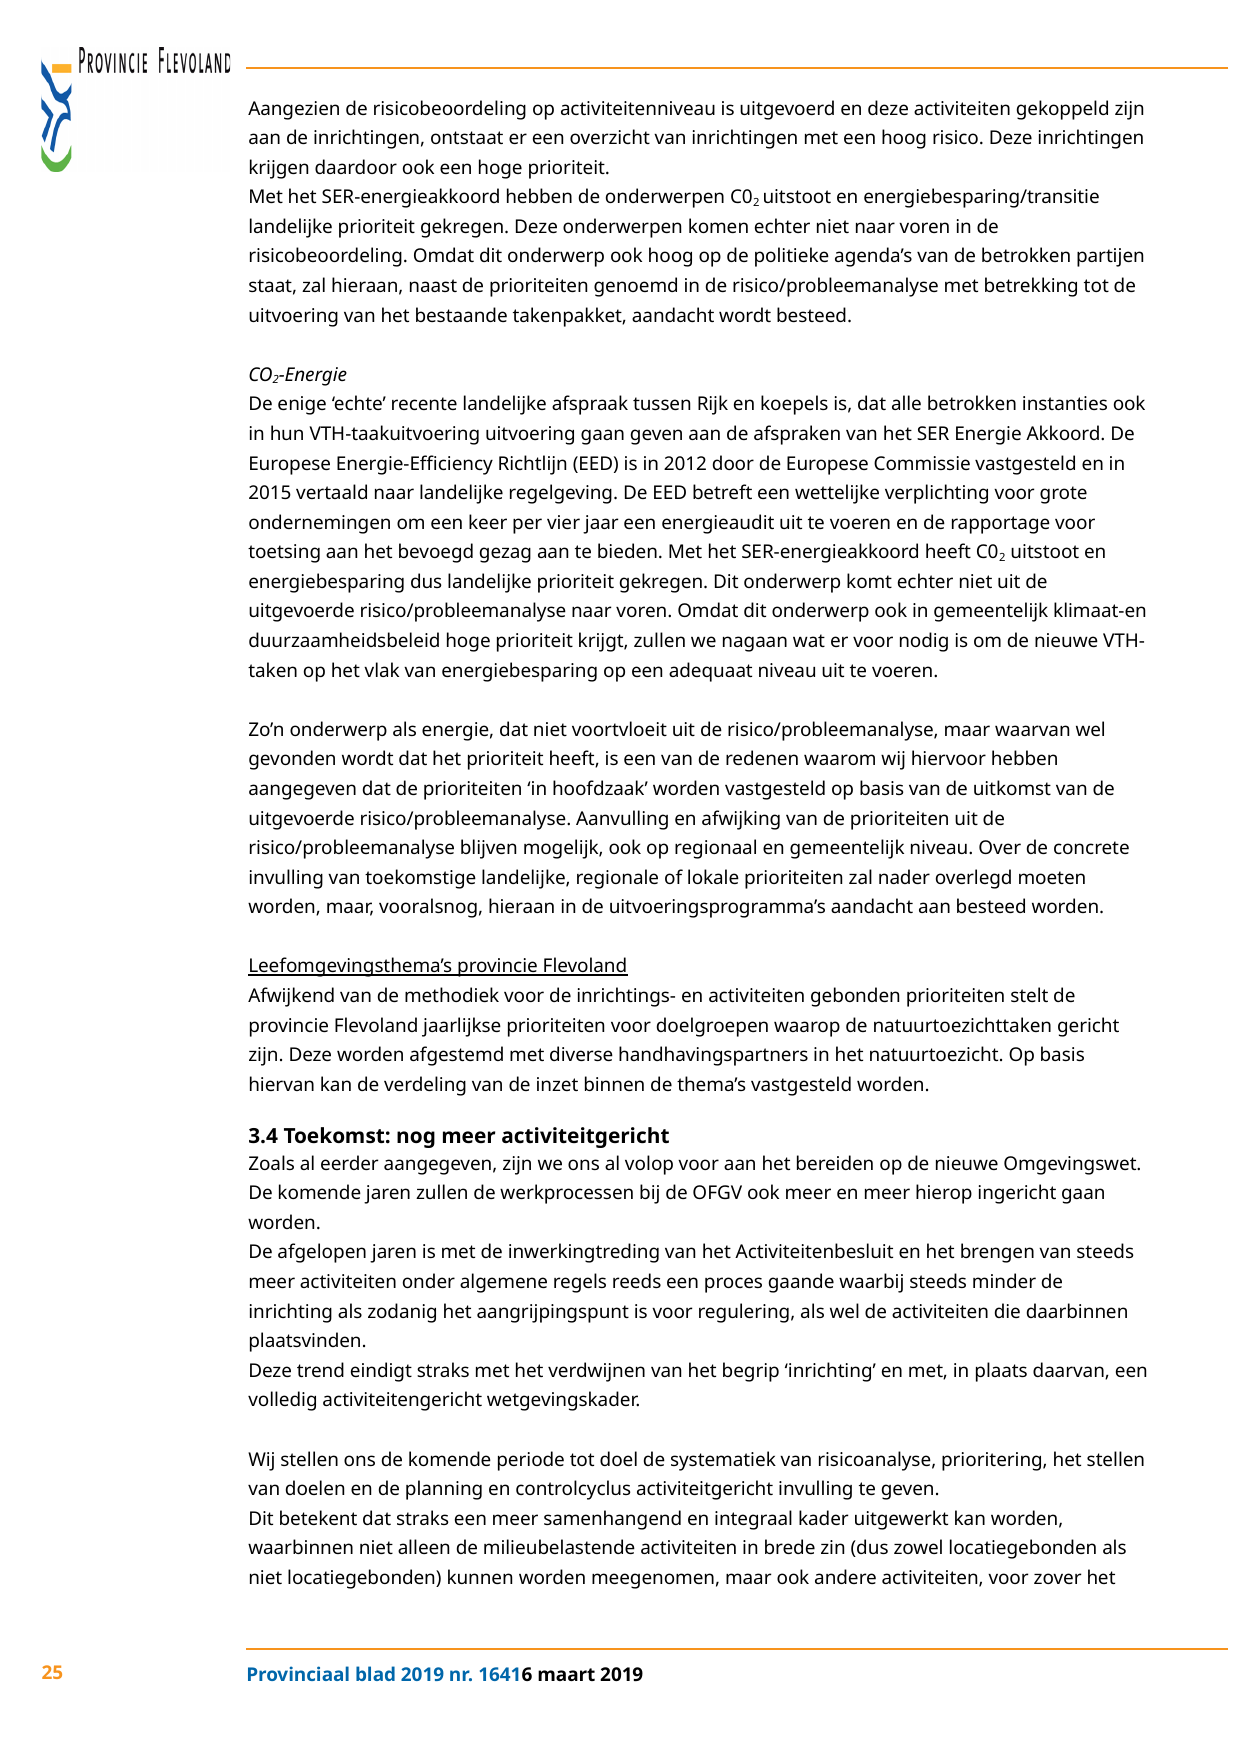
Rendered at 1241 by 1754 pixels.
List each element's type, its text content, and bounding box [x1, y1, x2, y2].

text Aangezien de risicobeoordeling op activiteitenniveau is uitgevoerd en deze activiteiten gekoppeld zijn aan de inrichtingen, ontstaat er een overzicht van inrichtingen met een hoog risico. Deze inrichtingen krijgen daardoor ook een hoge prioriteit. [248, 95, 1152, 180]
text Wij stellen ons de komende periode tot doel de systematiek van risicoanalyse, prioritering, het stellen van doelen en de planning en controlcyclus activiteitgericht invulling te geven. [248, 1446, 1152, 1501]
text Deze trend eindigt straks met het verdwijnen van het begrip ‘inrichting’ en met, in plaats daarvan, een volledig activiteitengericht wetgevingskader. [248, 1357, 1152, 1412]
text Leefomgevingsthema’s provincie Flevoland [248, 953, 1152, 978]
text Afwijkend van de methodiek voor de inrichtings- en activiteiten gebonden prioriteiten stelt de provincie Flevoland jaarlijkse prioriteiten voor doelgroepen waarop de natuurtoezichttaken gericht zijn. Deze worden afgestemd met diverse handhavingspartners in het natuurtoezicht. Op basis hiervan kan de verdeling van de inzet binnen de thema’s vastgesteld worden. [248, 982, 1152, 1097]
text Zoals al eerder aangegeven, zijn we ons al volop voor aan het bereiden op de nieuwe Omgevingswet. De komende jaren zullen de werkprocessen bij de OFGV ook meer en meer hierop ingericht gaan worden. [248, 1150, 1152, 1235]
text De afgelopen jaren is met de inwerkingtreding van het Activiteitenbesluit en het brengen van steeds meer activiteiten onder algemene regels reeds een proces gaande waarbij steeds minder de inrichting als zodanig het aangrijpingspunt is voor regulering, als wel de activiteiten die daarbinnen plaatsvinden. [248, 1239, 1152, 1353]
text Met het SER-energieakkoord hebben de onderwerpen C02 uitstoot en energiebesparing/transitie landelijke prioriteit gekregen. Deze onderwerpen komen echter niet naar voren in de risicobeoordeling. Omdat dit onderwerp ook hoog op de politieke agenda’s van de betrokken partijen staat, zal hieraan, naast de prioriteiten genoemd in de risico/probleemanalyse met betrekking tot de uitvoering van het bestaande takenpakket, aandacht wordt besteed. [248, 183, 1152, 328]
text Zo’n onderwerp als energie, dat niet voortvloeit uit de risico/probleemanalyse, maar waarvan wel gevonden wordt dat het prioriteit heeft, is een van de redenen waarom wij hiervoor hebben aangegeven dat de prioriteiten ‘in hoofdzaak’ worden vastgesteld op basis van de uitkomst van de uitgevoerde risico/probleemanalyse. Aanvulling en afwijking van de prioriteiten uit de risico/probleemanalyse blijven mogelijk, ook op regionaal en gemeentelijk niveau. Over de concrete invulling van toekomstige landelijke, regionale of lokale prioriteiten zal nader overlegd moeten worden, maar, vooralsnog, hieraan in de uitvoeringsprogramma’s aandacht aan besteed worden. [248, 716, 1152, 919]
text 3.4 Toekomst: nog meer activiteitgericht [248, 1121, 1152, 1150]
picture [41, 47, 231, 172]
text Dit betekent dat straks een meer samenhangend en integraal kader uitgewerkt kan worden, waarbinnen niet alleen de milieubelastende activiteiten in brede zin (dus zowel locatiegebonden als niet locatiegebonden) kunnen worden meegenomen, maar ook andere activiteiten, voor zover het [248, 1505, 1152, 1590]
text CO2-Energie [248, 361, 1152, 387]
text De enige ‘echte’ recente landelijke afspraak tussen Rijk en koepels is, dat alle betrokken instanties ook in hun VTH-taakuitvoering uitvoering gaan geven aan de afspraken van het SER Energie Akkoord. De Europese Energie-Efficiency Richtlijn (EED) is in 2012 door de Europese Commissie vastgesteld en in 2015 vertaald naar landelijke regelgeving. De EED betreft een wettelijke verplichting voor grote ondernemingen om een keer per vier jaar een energieaudit uit te voeren en de rapportage voor toetsing aan het bevoegd gezag aan te bieden. Met het SER-energieakkoord heeft C02 uitstoot en energiebesparing dus landelijke prioriteit gekregen. Dit onderwerp komt echter niet uit de uitgevoerde risico/probleemanalyse naar voren. Omdat dit onderwerp ook in gemeentelijk klimaat-en duurzaamheidsbeleid hoge prioriteit krijgt, zullen we nagaan wat er voor nodig is om de nieuwe VTH-taken op het vlak van energiebesparing op een adequaat niveau uit te voeren. [248, 391, 1152, 683]
